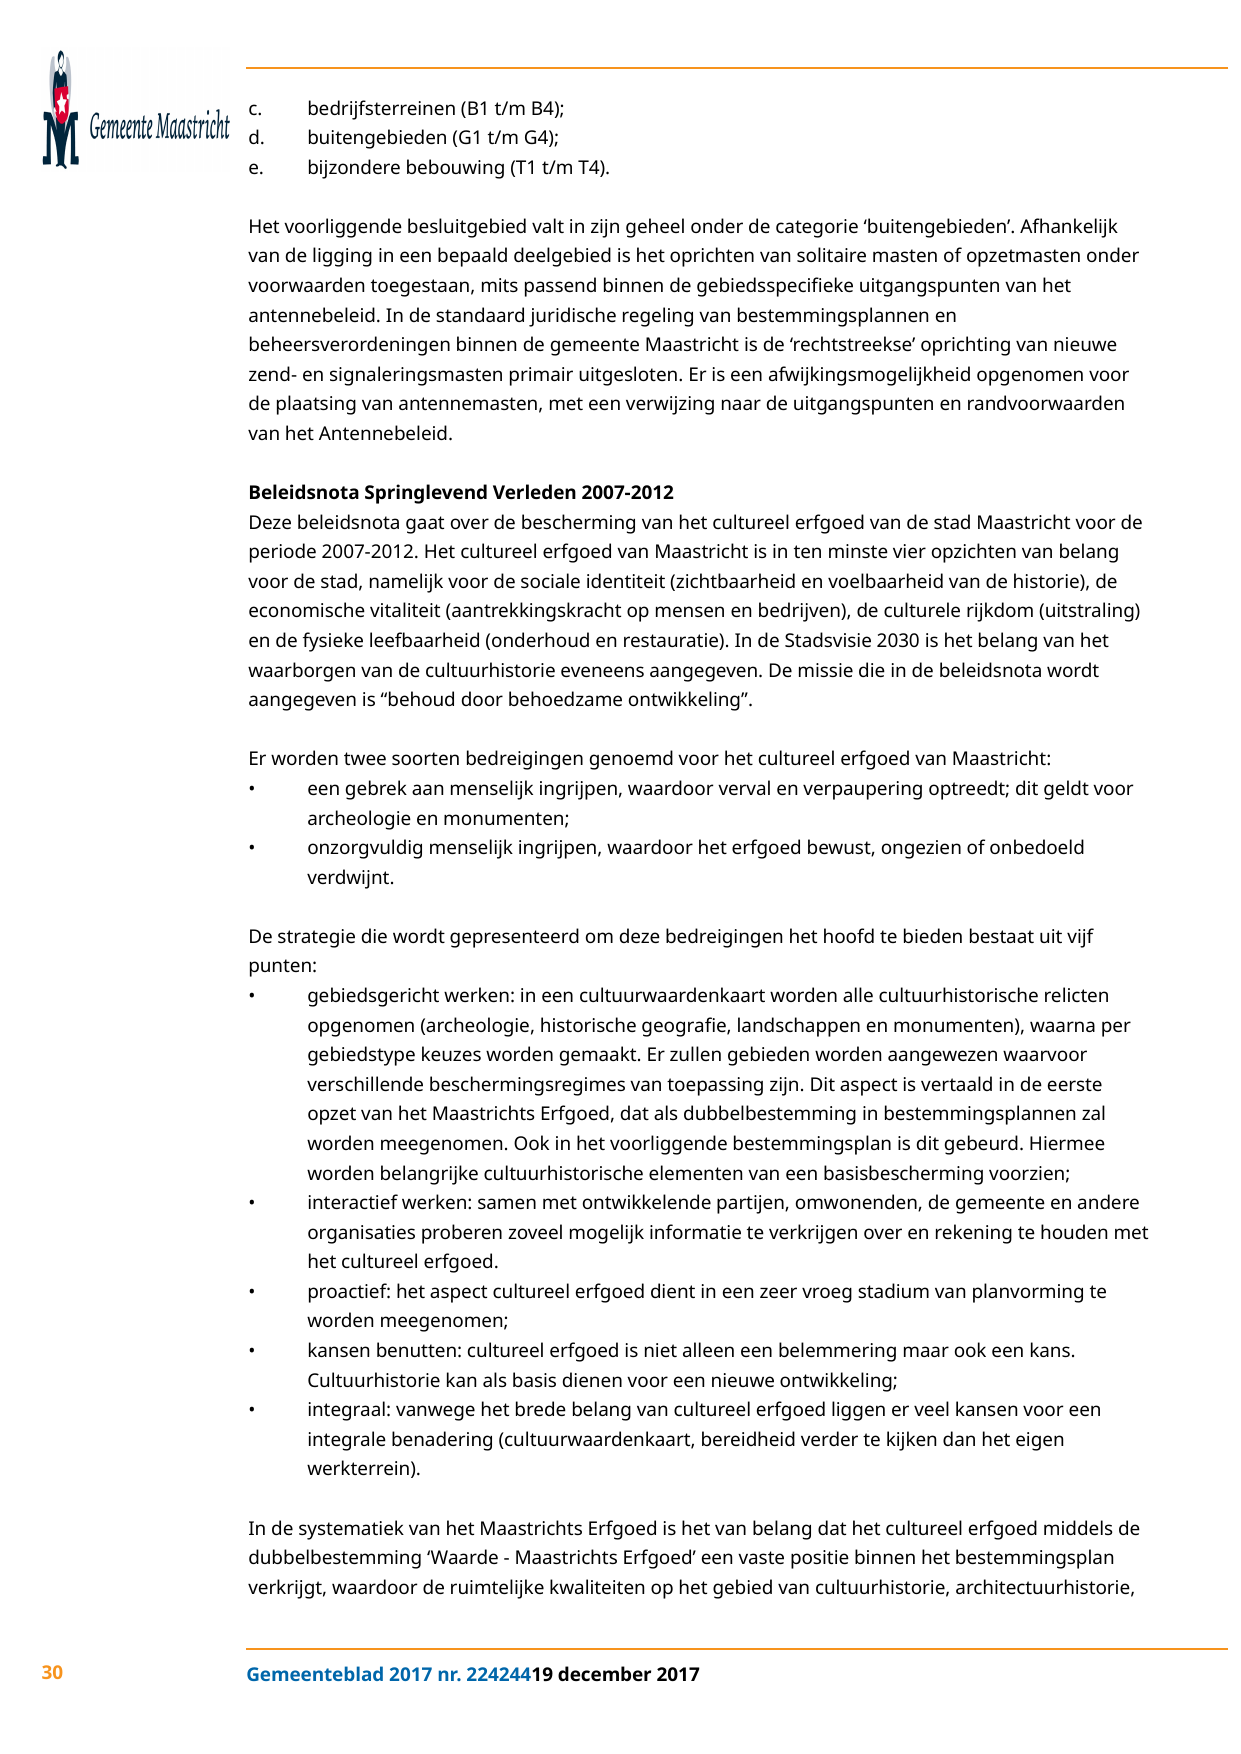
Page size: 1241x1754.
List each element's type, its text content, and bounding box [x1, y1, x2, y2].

list bedrijfsterreinen (B1 t/m B4); [248, 95, 1152, 121]
list integraal: vanwege het brede belang van cultureel erfgoed liggen er veel kansen voor een integrale benadering (cultuurwaardenkaart, bereidheid verder te kijken dan het eigen werkterrein). [248, 1396, 1152, 1481]
picture [41, 47, 231, 172]
list gebiedsgericht werken: in een cultuurwaardenkaart worden alle cultuurhistorische relicten opgenomen (archeologie, historische geografie, landschappen en monumenten), waarna per gebiedstype keuzes worden gemaakt. Er zullen gebieden worden aangewezen waarvoor verschillende beschermingsregimes van toepassing zijn. Dit aspect is vertaald in de eerste opzet van het Maastrichts Erfgoed, dat als dubbelbestemming in bestemmingsplannen zal worden meegenomen. Ook in het voorliggende bestemmingsplan is dit gebeurd. Hiermee worden belangrijke cultuurhistorische elementen van een basisbescherming voorzien; [248, 982, 1152, 1186]
list interactief werken: samen met ontwikkelende partijen, omwonenden, de gemeente en andere organisaties proberen zoveel mogelijk informatie te verkrijgen over en rekening te houden met het cultureel erfgoed. [248, 1189, 1152, 1274]
list onzorgvuldig menselijk ingrijpen, waardoor het erfgoed bewust, ongezien of onbedoeld verdwijnt. [248, 834, 1152, 890]
list een gebrek aan menselijk ingrijpen, waardoor verval en verpaupering optreedt; dit geldt voor archeologie en monumenten; [248, 775, 1152, 831]
list bijzondere bebouwing (T1 t/m T4). [248, 154, 1152, 180]
text Het voorliggende besluitgebied valt in zijn geheel onder de categorie ‘buitengebieden’. Afhankelijk van de ligging in een bepaald deelgebied is het oprichten van solitaire masten of opzetmasten onder voorwaarden toegestaan, mits passend binnen de gebiedsspecifieke uitgangspunten van het antennebeleid. In de standaard juridische regeling van bestemmingsplannen en beheersverordeningen binnen de gemeente Maastricht is de ‘rechtstreekse’ oprichting van nieuwe zend- en signaleringsmasten primair uitgesloten. Er is een afwijkingsmogelijkheid opgenomen voor de plaatsing van antennemasten, met een verwijzing naar de uitgangspunten en randvoorwaarden van het Antennebeleid. [248, 213, 1152, 446]
list proactief: het aspect cultureel erfgoed dient in een zeer vroeg stadium van planvorming te worden meegenomen; [248, 1278, 1152, 1333]
text De strategie die wordt gepresenteerd om deze bedreigingen het hoofd te bieden bestaat uit vijf punten: [248, 923, 1152, 978]
list buitengebieden (G1 t/m G4); [248, 124, 1152, 150]
text Beleidsnota Springlevend Verleden 2007-2012 [248, 479, 1152, 505]
text In de systematiek van het Maastrichts Erfgoed is het van belang dat het cultureel erfgoed middels de dubbelbestemming ‘Waarde - Maastrichts Erfgoed’ een vaste positie binnen het bestemmingsplan verkrijgt, waardoor de ruimtelijke kwaliteiten op het gebied van cultuurhistorie, architectuurhistorie, [248, 1515, 1152, 1600]
text Er worden twee soorten bedreigingen genoemd voor het cultureel erfgoed van Maastricht: [248, 746, 1152, 771]
list kansen benutten: cultureel erfgoed is niet alleen een belemmering maar ook een kans. Cultuurhistorie kan als basis dienen voor een nieuwe ontwikkeling; [248, 1337, 1152, 1393]
text Deze beleidsnota gaat over de bescherming van het cultureel erfgoed van de stad Maastricht voor de periode 2007-2012. Het cultureel erfgoed van Maastricht is in ten minste vier opzichten van belang voor de stad, namelijk voor de sociale identiteit (zichtbaarheid en voelbaarheid van de historie), de economische vitaliteit (aantrekkingskracht op mensen en bedrijven), de culturele rijkdom (uitstraling) en de fysieke leefbaarheid (onderhoud en restauratie). In de Stadsvisie 2030 is het belang van het waarborgen van de cultuurhistorie eveneens aangegeven. De missie die in de beleidsnota wordt aangegeven is “behoud door behoedzame ontwikkeling”. [248, 509, 1152, 712]
